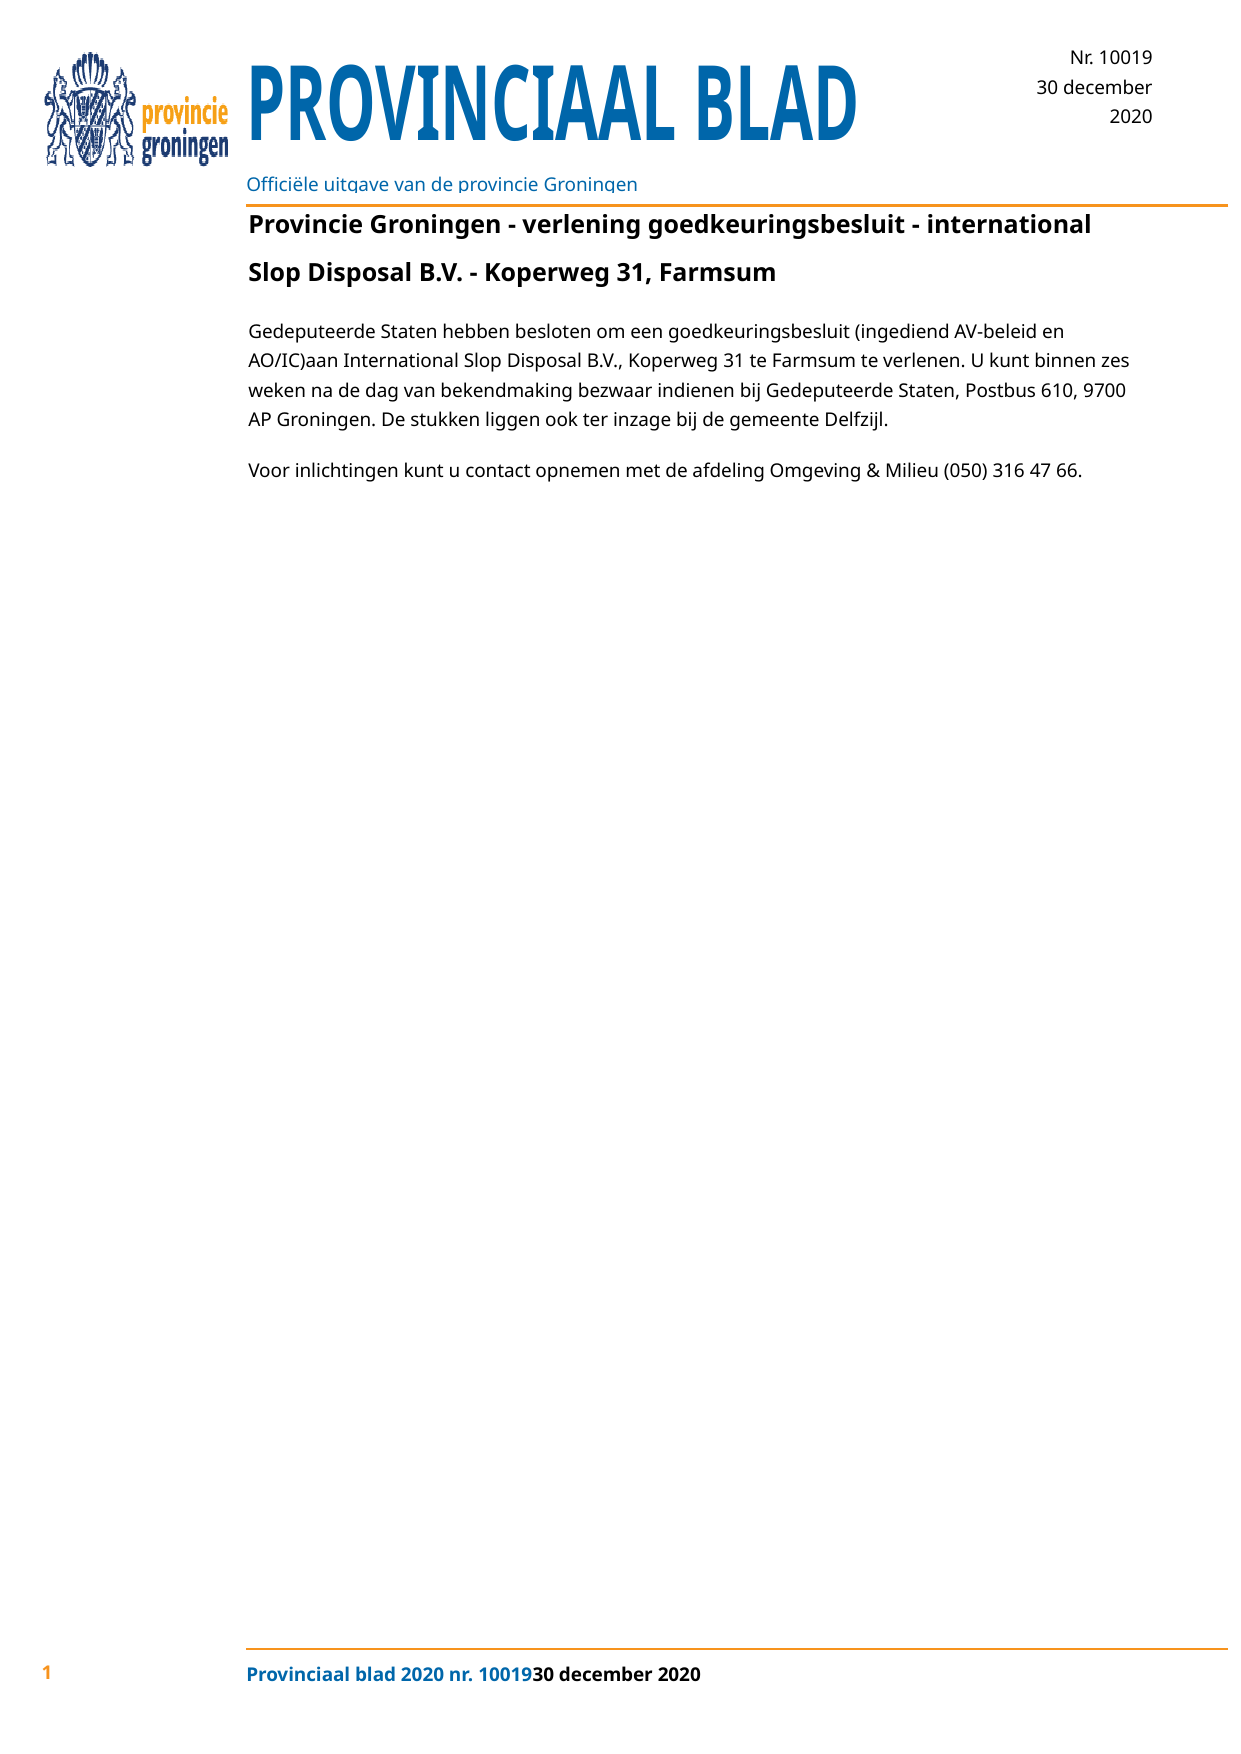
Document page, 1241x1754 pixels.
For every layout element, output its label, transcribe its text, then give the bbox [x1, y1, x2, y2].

text Gedeputeerde Staten hebben besloten om een goedkeuringsbesluit (ingediend AV-beleid en AO/IC)aan International Slop Disposal B.V., Koperweg 31 te Farmsum te verlenen. U kunt binnen zes weken na de dag van bekendmaking bezwaar indienen bij Gedeputeerde Staten, Postbus 610, 9700 AP Groningen. De stukken liggen ook ter inzage bij de gemeente Delfzijl. [248, 318, 1152, 432]
text Provincie Groningen - verlening goedkeuringsbesluit - international Slop Disposal B.V. - Koperweg 31, Farmsum [248, 207, 1152, 288]
picture [41, 47, 231, 172]
text Voor inlichtingen kunt u contact opnemen met de afdeling Omgeving & Milieu (050) 316 47 66. [248, 457, 1152, 483]
